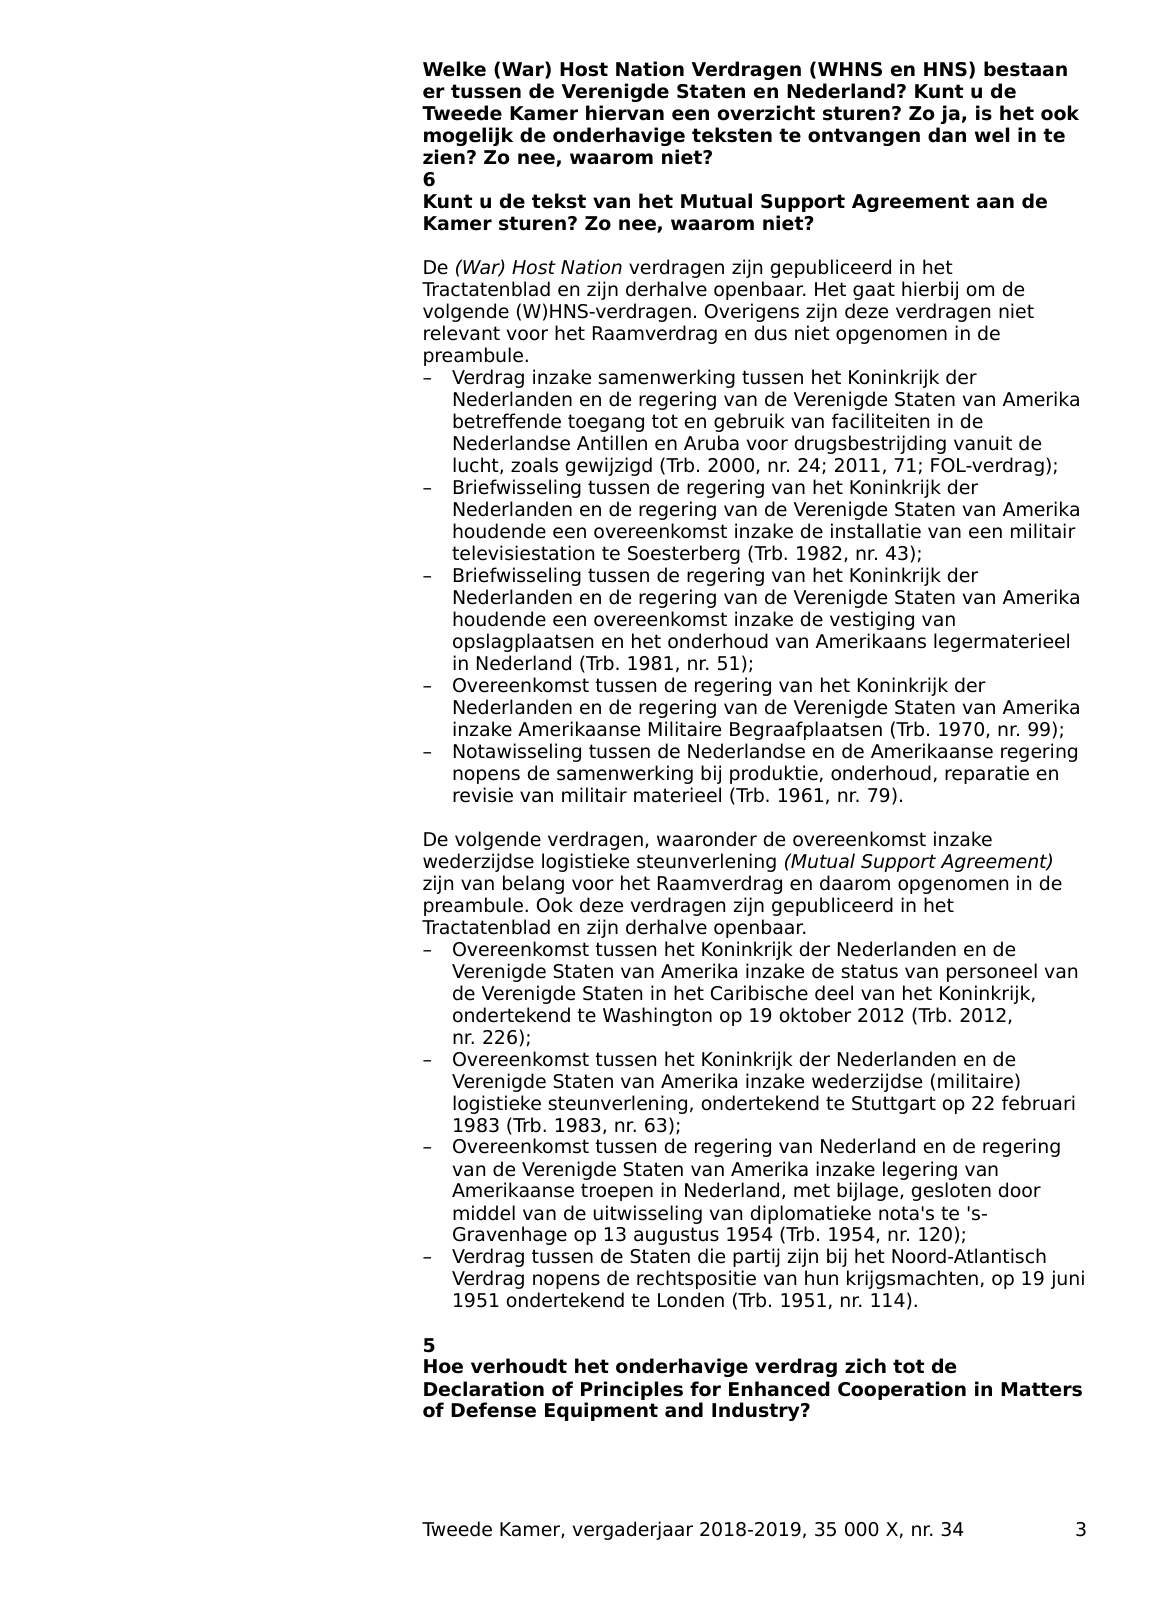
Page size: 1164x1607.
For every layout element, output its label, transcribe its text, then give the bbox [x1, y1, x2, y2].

text – Overeenkomst tussen het Koninkrijk der Nederlanden en de Verenigde Staten van Amerika inzake wederzijdse (militaire) logistieke steunverlening, ondertekend te Stuttgart op 22 februari 1983 (Trb. 1983, nr. 63); [422, 1048, 1087, 1136]
text Hoe verhoudt het onderhavige verdrag zich tot de Declaration of Principles for Enhanced Cooperation in Matters of Defense Equipment and Industry? [422, 1356, 1087, 1422]
text – Briefwisseling tussen de regering van het Koninkrijk der Nederlanden en de regering van de Verenigde Staten van Amerika houdende een overeenkomst inzake de installatie van een militair televisiestation te Soesterberg (Trb. 1982, nr. 43); [422, 477, 1087, 565]
text 5 [422, 1334, 1087, 1356]
text 6 [422, 169, 1087, 191]
text – Briefwisseling tussen de regering van het Koninkrijk der Nederlanden en de regering van de Verenigde Staten van Amerika houdende een overeenkomst inzake de vestiging van opslagplaatsen en het onderhoud van Amerikaans legermaterieel in Nederland (Trb. 1981, nr. 51); [422, 565, 1087, 675]
text – Verdrag inzake samenwerking tussen het Koninkrijk der Nederlanden en de regering van de Verenigde Staten van Amerika betreffende toegang tot en gebruik van faciliteiten in de Nederlandse Antillen en Aruba voor drugsbestrijding vanuit de lucht, zoals gewijzigd (Trb. 2000, nr. 24; 2011, 71; FOL-verdrag); [422, 367, 1087, 477]
text – Overeenkomst tussen het Koninkrijk der Nederlanden en de Verenigde Staten van Amerika inzake de status van personeel van de Verenigde Staten in het Caribische deel van het Koninkrijk, ondertekend te Washington op 19 oktober 2012 (Trb. 2012, nr. 226); [422, 939, 1087, 1048]
text – Verdrag tussen de Staten die partij zijn bij het Noord-Atlantisch Verdrag nopens de rechtspositie van hun krijgsmachten, op 19 juni 1951 ondertekend te Londen (Trb. 1951, nr. 114). [422, 1246, 1087, 1312]
text Kunt u de tekst van het Mutual Support Agreement aan de Kamer sturen? Zo nee, waarom niet? [422, 191, 1087, 235]
text – Overeenkomst tussen de regering van het Koninkrijk der Nederlanden en de regering van de Verenigde Staten van Amerika inzake Amerikaanse Militaire Begraafplaatsen (Trb. 1970, nr. 99); [422, 675, 1087, 741]
text De volgende verdragen, waaronder de overeenkomst inzake wederzijdse logistieke steunverlening (Mutual Support Agreement) zijn van belang voor het Raamverdrag en daarom opgenomen in de preambule. Ook deze verdragen zijn gepubliceerd in het Tractatenblad en zijn derhalve openbaar. [422, 829, 1087, 939]
text – Notawisseling tussen de Nederlandse en de Amerikaanse regering nopens de samenwerking bij produktie, onderhoud, reparatie en revisie van militair materieel (Trb. 1961, nr. 79). [422, 741, 1087, 807]
text Welke (War) Host Nation Verdragen (WHNS en HNS) bestaan er tussen de Verenigde Staten en Nederland? Kunt u de Tweede Kamer hiervan een overzicht sturen? Zo ja, is het ook mogelijk de onderhavige teksten te ontvangen dan wel in te zien? Zo nee, waarom niet? [422, 59, 1087, 169]
text – Overeenkomst tussen de regering van Nederland en de regering van de Verenigde Staten van Amerika inzake legering van Amerikaanse troepen in Nederland, met bijlage, gesloten door middel van de uitwisseling van diplomatieke nota's te 's-Gravenhage op 13 augustus 1954 (Trb. 1954, nr. 120); [422, 1136, 1087, 1246]
text De (War) Host Nation verdragen zijn gepubliceerd in het Tractatenblad en zijn derhalve openbaar. Het gaat hierbij om de volgende (W)HNS-verdragen. Overigens zijn deze verdragen niet relevant voor het Raamverdrag en dus niet opgenomen in de preambule. [422, 257, 1087, 367]
